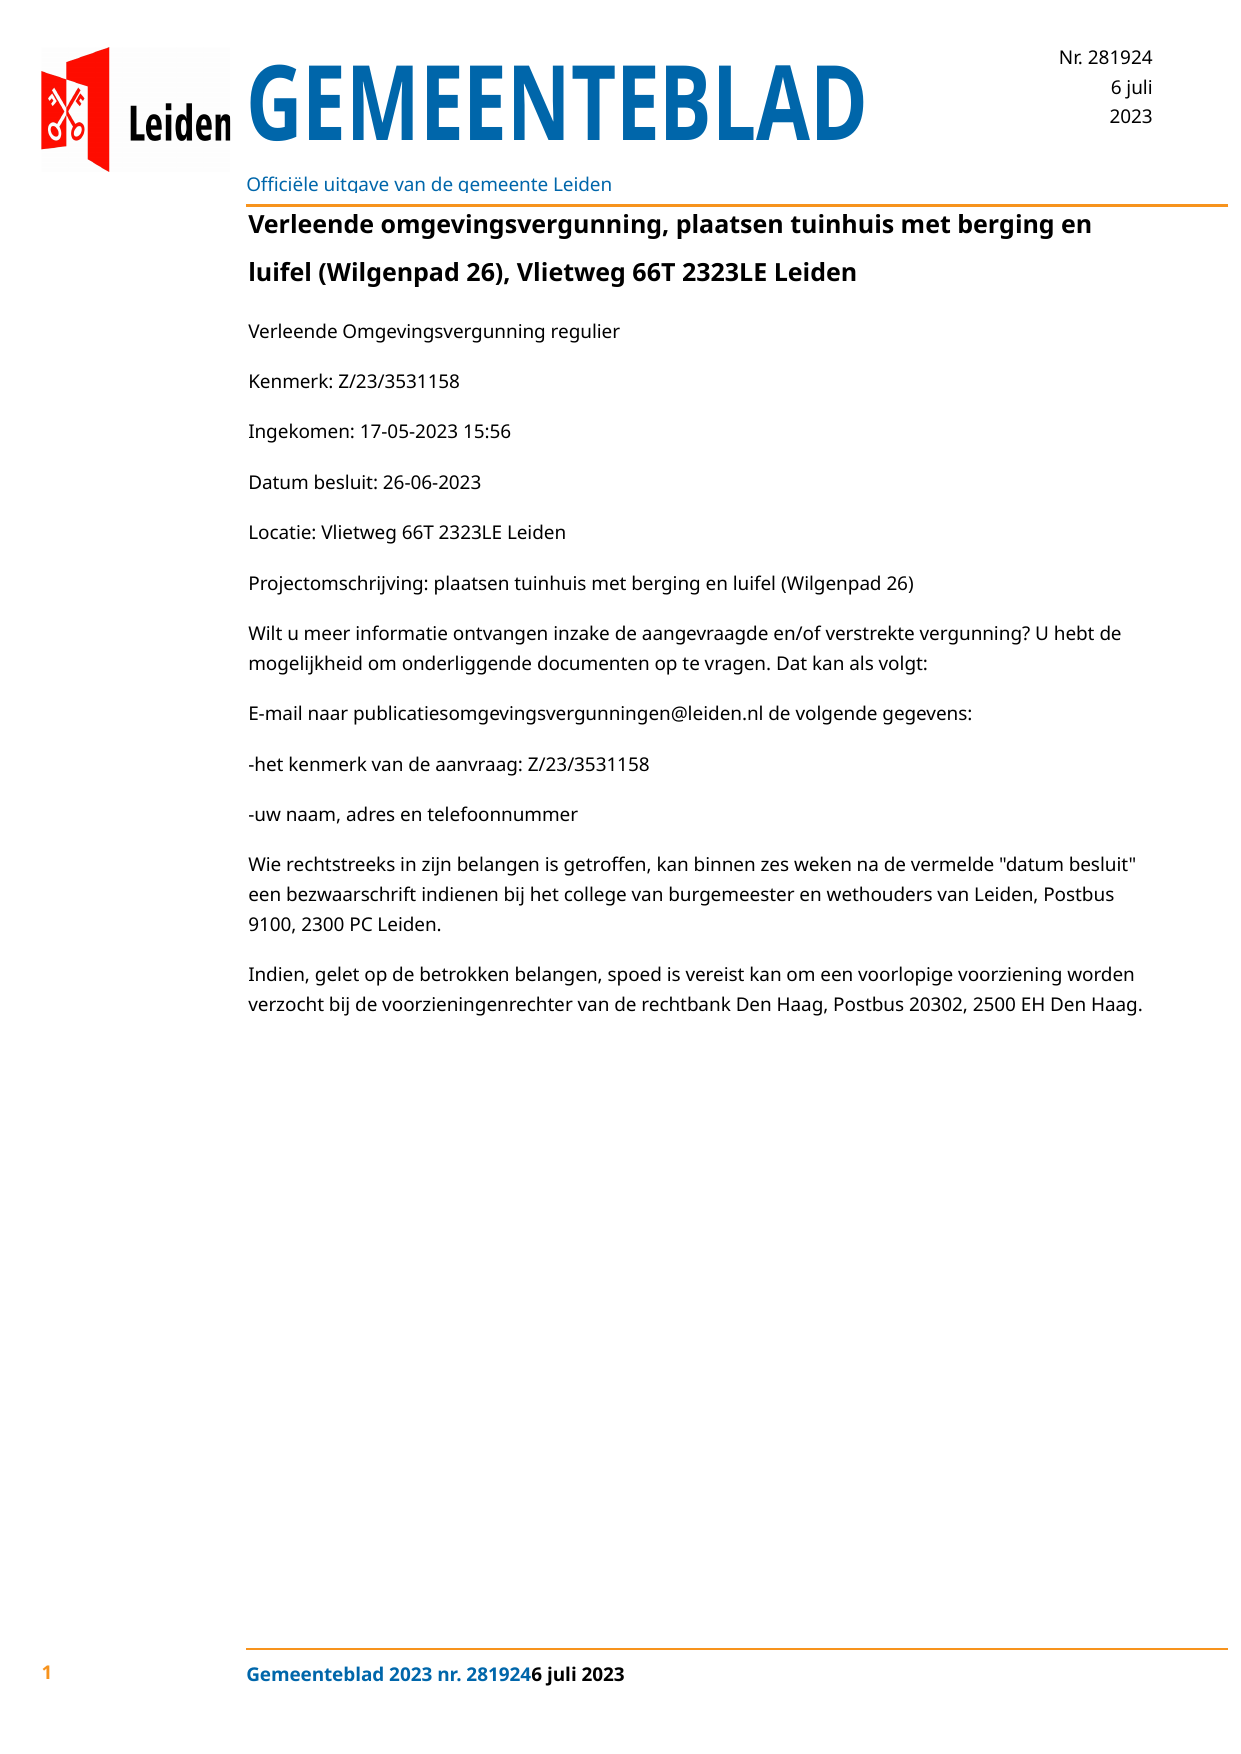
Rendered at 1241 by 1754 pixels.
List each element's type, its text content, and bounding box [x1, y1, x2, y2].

text Indien, gelet op de betrokken belangen, spoed is vereist kan om een voorlopige voorziening worden verzocht bij de voorzieningenrechter van de rechtbank Den Haag, Postbus 20302, 2500 EH Den Haag. [248, 961, 1152, 1017]
text Ingekomen: 17-05-2023 15:56 [248, 419, 1152, 444]
text Verleende omgevingsvergunning, plaatsen tuinhuis met berging en luifel (Wilgenpad 26), Vlietweg 66T 2323LE Leiden [248, 207, 1152, 288]
text Locatie: Vlietweg 66T 2323LE Leiden [248, 519, 1152, 545]
text E-mail naar publicatiesomgevingsvergunningen@leiden.nl de volgende gegevens: [248, 700, 1152, 726]
text -uw naam, adres en telefoonnummer [248, 801, 1152, 827]
text Wilt u meer informatie ontvangen inzake de aangevraagde en/of verstrekte vergunning? U hebt de mogelijkheid om onderliggende documenten op te vragen. Dat kan als volgt: [248, 620, 1152, 676]
text Verleende Omgevingsvergunning regulier [248, 318, 1152, 344]
picture [41, 47, 231, 172]
text -het kenmerk van de aanvraag: Z/23/3531158 [248, 751, 1152, 777]
text Wie rechtstreeks in zijn belangen is getroffen, kan binnen zes weken na de vermelde "datum besluit" een bezwaarschrift indienen bij het college van burgemeester en wethouders van Leiden, Postbus 9100, 2300 PC Leiden. [248, 852, 1152, 937]
text Kenmerk: Z/23/3531158 [248, 368, 1152, 394]
text Datum besluit: 26-06-2023 [248, 469, 1152, 495]
text Projectomschrijving: plaatsen tuinhuis met berging en luifel (Wilgenpad 26) [248, 570, 1152, 596]
